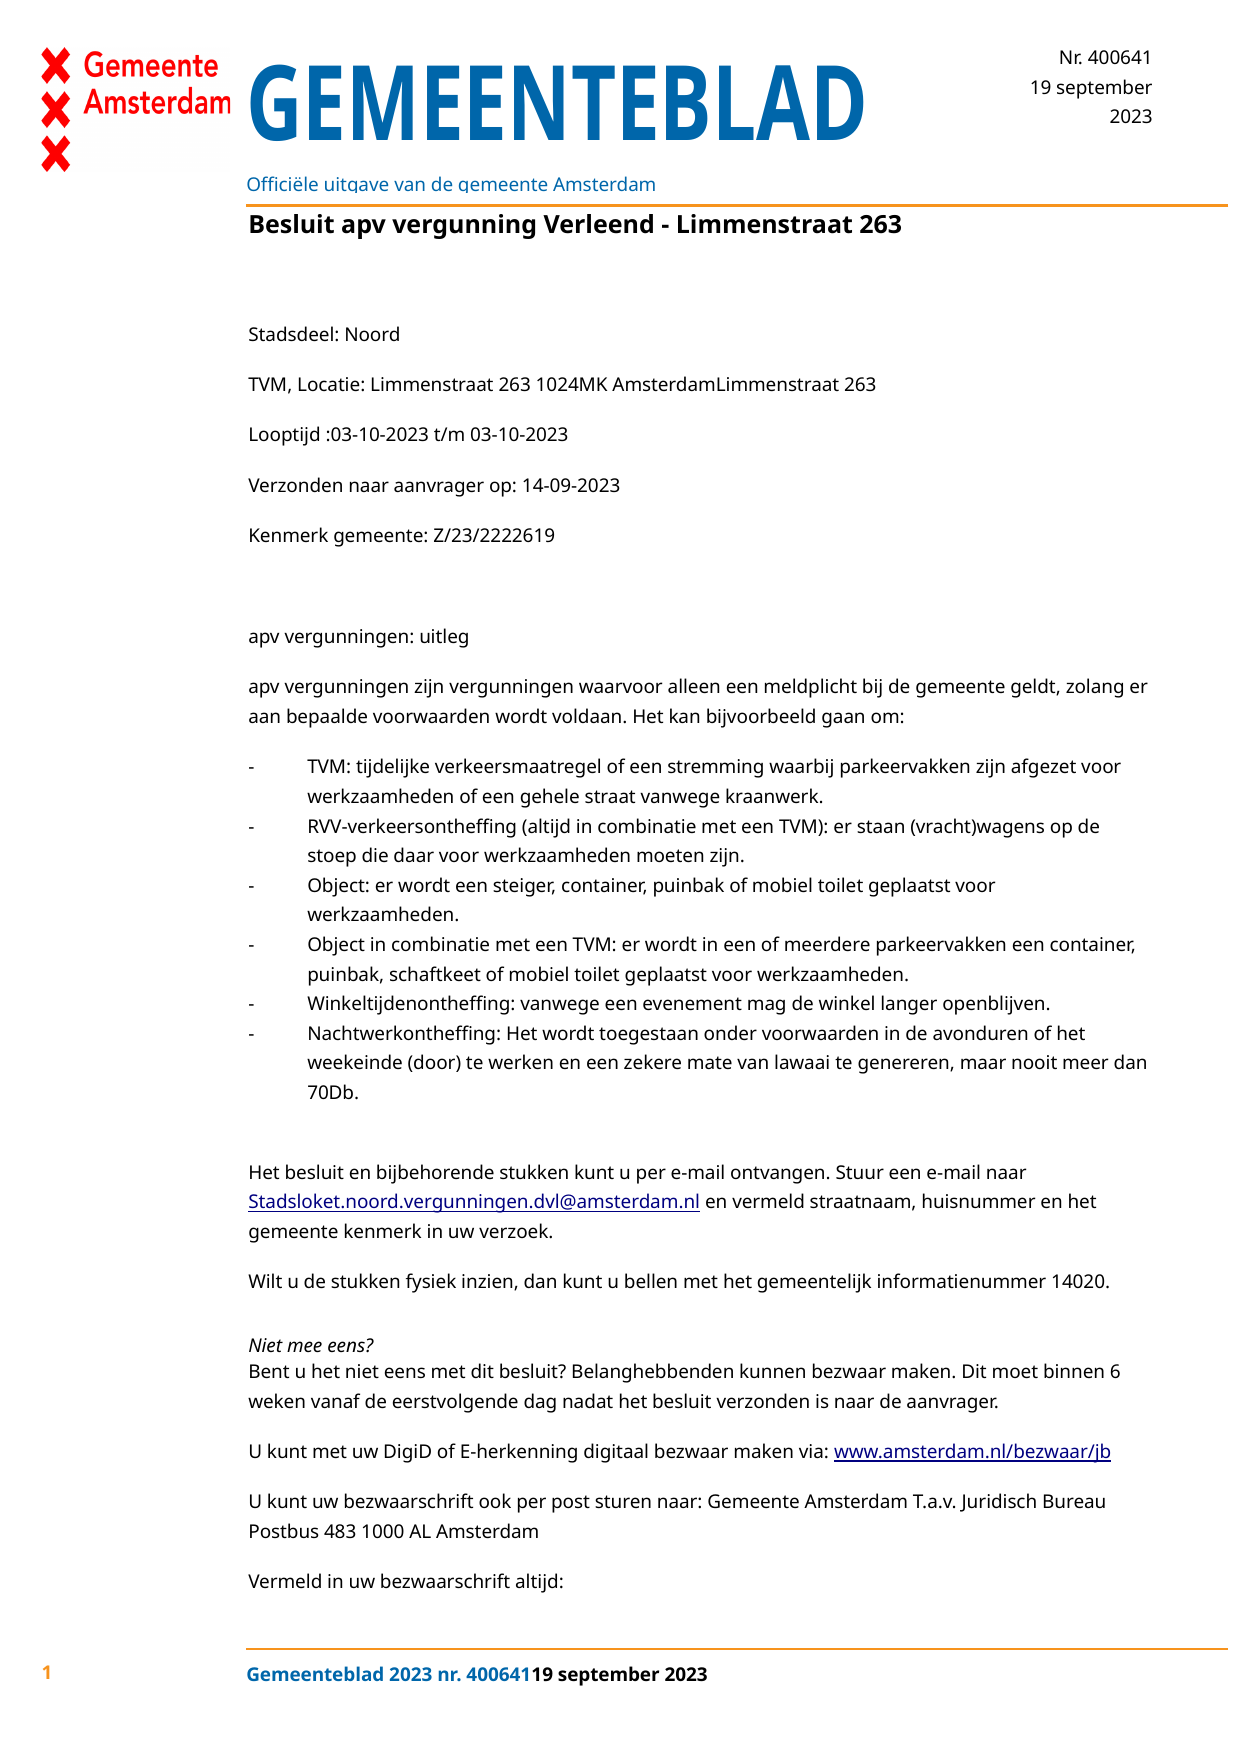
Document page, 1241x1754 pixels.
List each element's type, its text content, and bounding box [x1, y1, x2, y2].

text apv vergunningen zijn vergunningen waarvoor alleen een meldplicht bij de gemeente geldt, zolang er aan bepaalde voorwaarden wordt voldaan. Het kan bijvoorbeeld gaan om: [248, 674, 1152, 729]
text U kunt met uw DigiD of E-herkenning digitaal bezwaar maken via: www.amsterdam.nl/bezwaar/jb [248, 1438, 1152, 1464]
text Verzonden naar aanvrager op: 14-09-2023 [248, 472, 1152, 498]
text Niet mee eens? [248, 1333, 1152, 1358]
text Vermeld in uw bezwaarschrift altijd: [248, 1569, 1152, 1594]
list Object in combinatie met een TVM: er wordt in een of meerdere parkeervakken een container, puinbak, schaftkeet of mobiel toilet geplaatst voor werkzaamheden. [248, 931, 1152, 986]
text apv vergunningen: uitleg [248, 623, 1152, 649]
text Kenmerk gemeente: Z/23/2222619 [248, 522, 1152, 548]
text Bent u het niet eens met dit besluit? Belanghebbenden kunnen bezwaar maken. Dit moet binnen 6 weken vanaf de eerstvolgende dag nadat het besluit verzonden is naar de aanvrager. [248, 1358, 1152, 1414]
list RVV-verkeersontheffing (altijd in combinatie met een TVM): er staan (vracht)wagens op de stoep die daar voor werkzaamheden moeten zijn. [248, 813, 1152, 868]
text Wilt u de stukken fysiek inzien, dan kunt u bellen met het gemeentelijk informatienummer 14020. [248, 1269, 1152, 1294]
list Nachtwerkontheffing: Het wordt toegestaan onder voorwaarden in de avonduren of het weekeinde (door) te werken en een zekere mate van lawaai te genereren, maar nooit meer dan 70Db. [248, 1020, 1152, 1105]
text TVM, Locatie: Limmenstraat 263 1024MK AmsterdamLimmenstraat 263 [248, 371, 1152, 397]
list TVM: tijdelijke verkeersmaatregel of een stremming waarbij parkeervakken zijn afgezet voor werkzaamheden of een gehele straat vanwege kraanwerk. [248, 754, 1152, 809]
picture [41, 47, 231, 172]
text Het besluit en bijbehorende stukken kunt u per e-mail ontvangen. Stuur een e-mail naar Stadsloket.noord.vergunningen.dvl@amsterdam.nl en vermeld straatnaam, huisnummer en het gemeente kenmerk in uw verzoek. [248, 1159, 1152, 1244]
text Stadsdeel: Noord [248, 321, 1152, 346]
list Winkeltijdenontheffing: vanwege een evenement mag de winkel langer openblijven. [248, 990, 1152, 1016]
list Object: er wordt een steiger, container, puinbak of mobiel toilet geplaatst voor werkzaamheden. [248, 872, 1152, 927]
text Besluit apv vergunning Verleend - Limmenstraat 263 [248, 207, 1152, 241]
text Looptijd :03-10-2023 t/m 03-10-2023 [248, 422, 1152, 447]
text U kunt uw bezwaarschrift ook per post sturen naar: Gemeente Amsterdam T.a.v. Juridisch Bureau Postbus 483 1000 AL Amsterdam [248, 1489, 1152, 1544]
